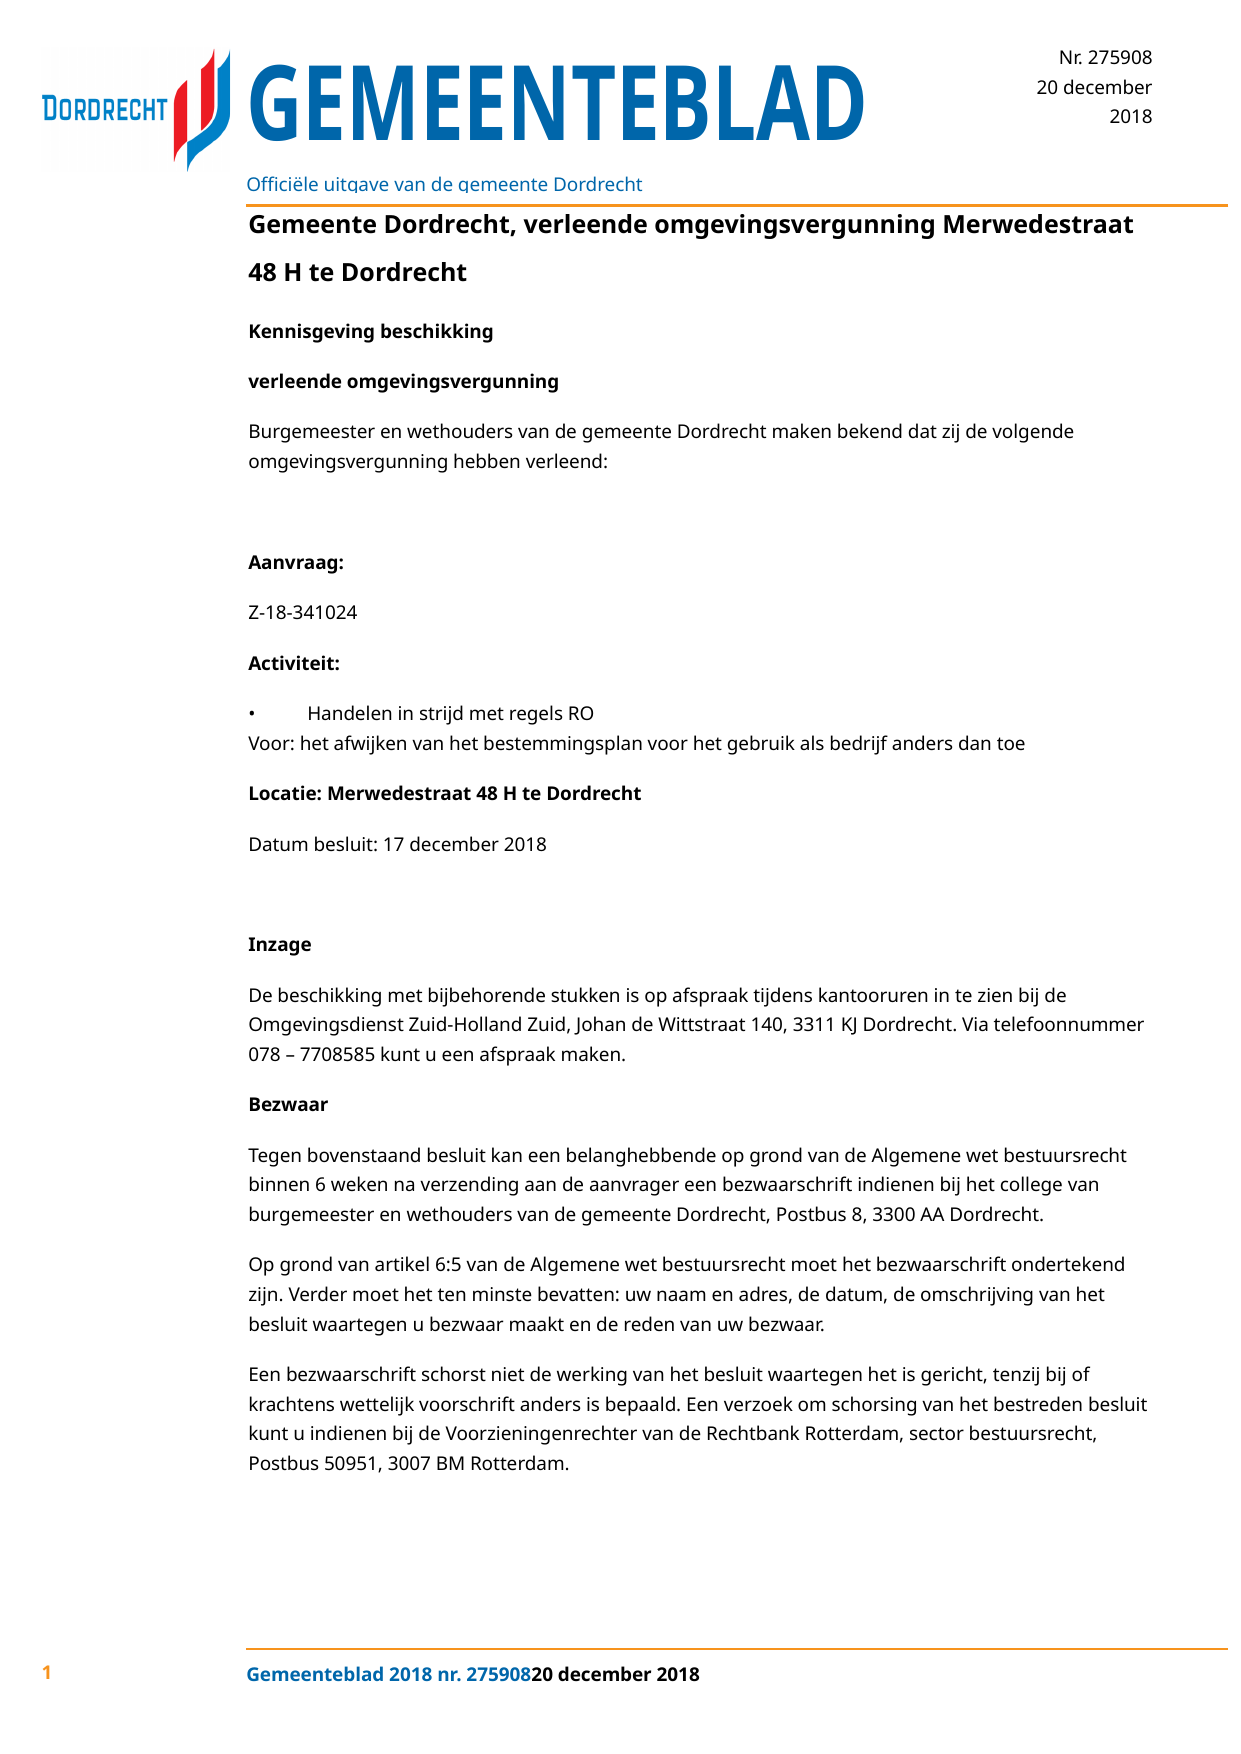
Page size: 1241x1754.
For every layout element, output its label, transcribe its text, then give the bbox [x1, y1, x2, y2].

text Datum besluit: 17 december 2018 [248, 831, 1152, 857]
text Een bezwaarschrift schorst niet de werking van het besluit waartegen het is gericht, tenzij bij of krachtens wettelijk voorschrift anders is bepaald. Een verzoek om schorsing van het bestreden besluit kunt u indienen bij de Voorzieningenrechter van de Rechtbank Rotterdam, sector bestuursrecht, Postbus 50951, 3007 BM Rotterdam. [248, 1361, 1152, 1476]
text De beschikking met bijbehorende stukken is op afspraak tijdens kantooruren in te zien bij de Omgevingsdienst Zuid-Holland Zuid, Johan de Wittstraat 140, 3311 KJ Dordrecht. Via telefoonnummer 078 – 7708585 kunt u een afspraak maken. [248, 982, 1152, 1067]
text Voor: het afwijken van het bestemmingsplan voor het gebruik als bedrijf anders dan toe [248, 730, 1152, 756]
text Bezwaar [248, 1092, 1152, 1117]
list Handelen in strijd met regels RO [248, 700, 1152, 726]
text Burgemeester en wethouders van de gemeente Dordrecht maken bekend dat zij de volgende omgevingsvergunning hebben verleend: [248, 419, 1152, 474]
text Op grond van artikel 6:5 van de Algemene wet bestuursrecht moet het bezwaarschrift ondertekend zijn. Verder moet het ten minste bevatten: uw naam en adres, de datum, de omschrijving van het besluit waartegen u bezwaar maakt en de reden van uw bezwaar. [248, 1252, 1152, 1337]
text verleende omgevingsvergunning [248, 368, 1152, 394]
text Aanvraag: [248, 549, 1152, 575]
text Activiteit: [248, 650, 1152, 676]
text Inzage [248, 932, 1152, 957]
text Kennisgeving beschikking [248, 318, 1152, 344]
picture [41, 47, 231, 172]
text Tegen bovenstaand besluit kan een belanghebbende op grond van de Algemene wet bestuursrecht binnen 6 weken na verzending aan de aanvrager een bezwaarschrift indienen bij het college van burgemeester en wethouders van de gemeente Dordrecht, Postbus 8, 3300 AA Dordrecht. [248, 1142, 1152, 1227]
text Gemeente Dordrecht, verleende omgevingsvergunning Merwedestraat 48 H te Dordrecht [248, 207, 1152, 288]
text Locatie: Merwedestraat 48 H te Dordrecht [248, 780, 1152, 806]
text Z-18-341024 [248, 599, 1152, 625]
